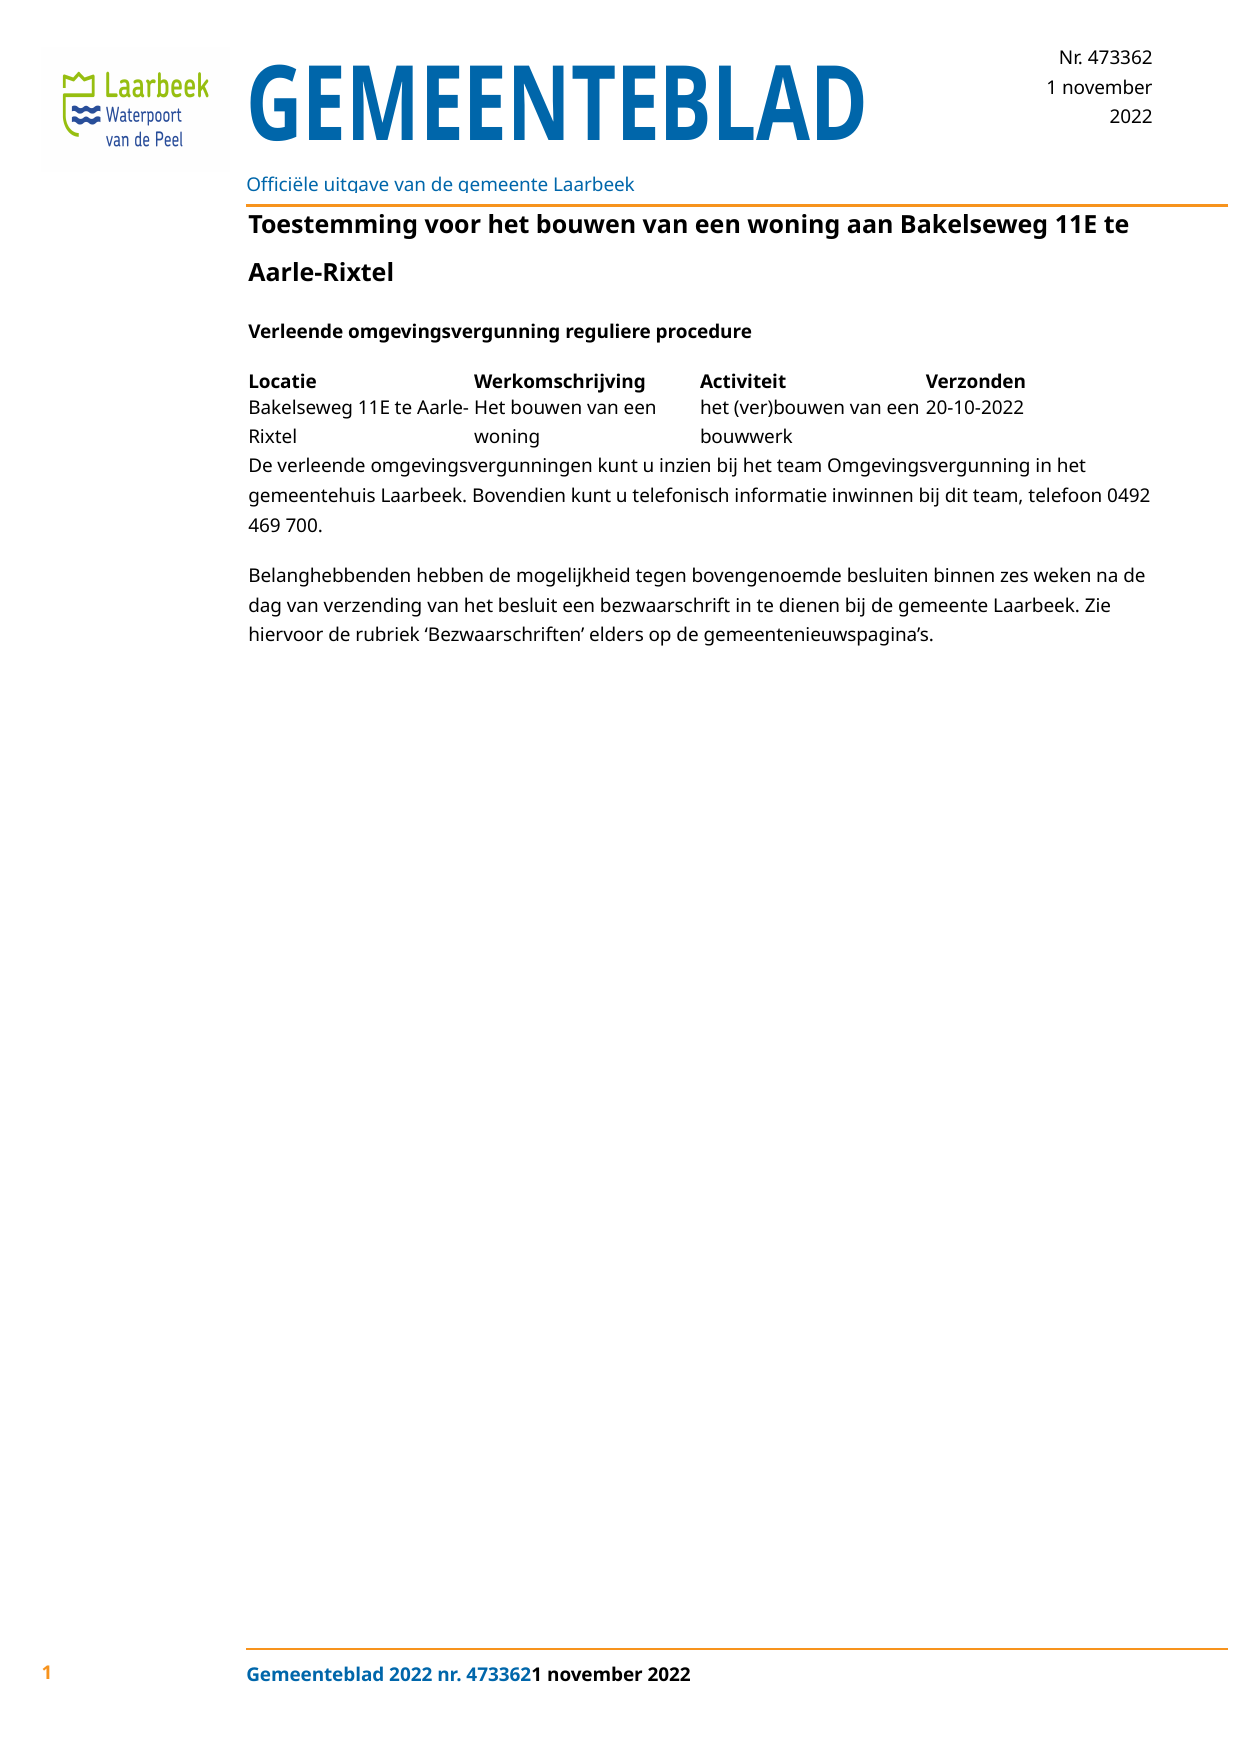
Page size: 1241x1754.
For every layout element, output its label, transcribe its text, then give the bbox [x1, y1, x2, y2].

table_header Locatie [248, 369, 474, 394]
table_cell Het bouwen van een woning [474, 394, 700, 449]
text Toestemming voor het bouwen van een woning aan Bakelseweg 11E te Aarle-Rixtel [248, 207, 1152, 288]
picture [41, 47, 231, 172]
table_header Activiteit [700, 369, 926, 394]
text Belanghebbenden hebben de mogelijkheid tegen bovengenoemde besluiten binnen zes weken na de dag van verzending van het besluit een bezwaarschrift in te dienen bij de gemeente Laarbeek. Zie hiervoor de rubriek ‘Bezwaarschriften’ elders op de gemeentenieuwspagina’s. [248, 562, 1152, 647]
table_header Verzonden [926, 369, 1152, 394]
text De verleende omgevingsvergunningen kunt u inzien bij het team Omgevingsvergunning in het gemeentehuis Laarbeek. Bovendien kunt u telefonisch informatie inwinnen bij dit team, telefoon 0492 469 700. [248, 453, 1152, 538]
table_cell Bakelseweg 11E te Aarle-Rixtel [248, 394, 474, 449]
table_cell 20-10-2022 [926, 394, 1152, 449]
table_header Werkomschrijving [474, 369, 700, 394]
table_cell het (ver)bouwen van een bouwwerk [700, 394, 926, 449]
text Verleende omgevingsvergunning reguliere procedure [248, 318, 1152, 344]
